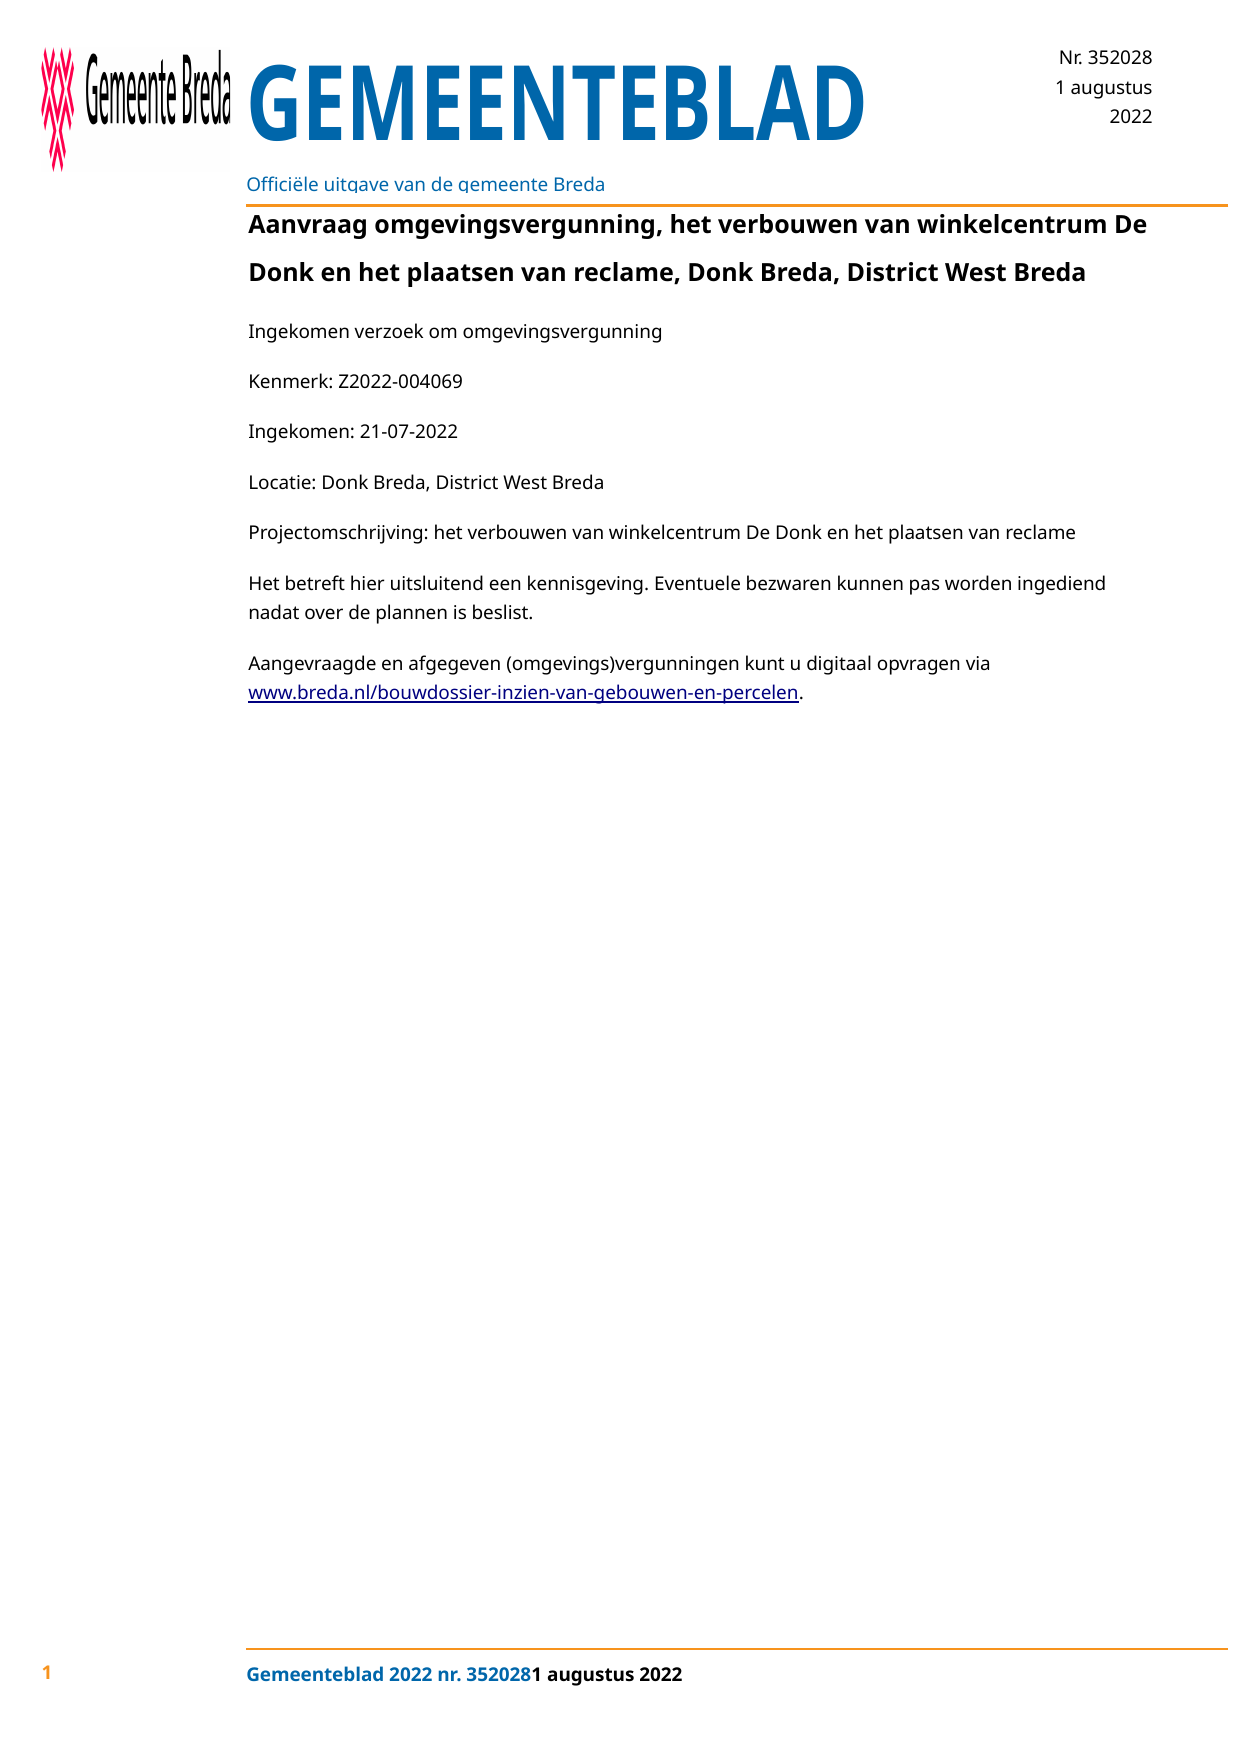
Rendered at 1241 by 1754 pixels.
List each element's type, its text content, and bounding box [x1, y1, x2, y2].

text Locatie: Donk Breda, District West Breda [248, 469, 1152, 495]
text Aanvraag omgevingsvergunning, het verbouwen van winkelcentrum De Donk en het plaatsen van reclame, Donk Breda, District West Breda [248, 207, 1152, 288]
text Het betreft hier uitsluitend een kennisgeving. Eventuele bezwaren kunnen pas worden ingediend nadat over de plannen is beslist. [248, 570, 1152, 625]
text Aangevraagde en afgegeven (omgevings)vergunningen kunt u digitaal opvragen via www.breda.nl/bouwdossier-inzien-van-gebouwen-en-percelen. [248, 650, 1152, 705]
picture [41, 47, 231, 172]
text Kenmerk: Z2022-004069 [248, 368, 1152, 394]
text Ingekomen verzoek om omgevingsvergunning [248, 318, 1152, 344]
text Ingekomen: 21-07-2022 [248, 419, 1152, 444]
text Projectomschrijving: het verbouwen van winkelcentrum De Donk en het plaatsen van reclame [248, 519, 1152, 545]
